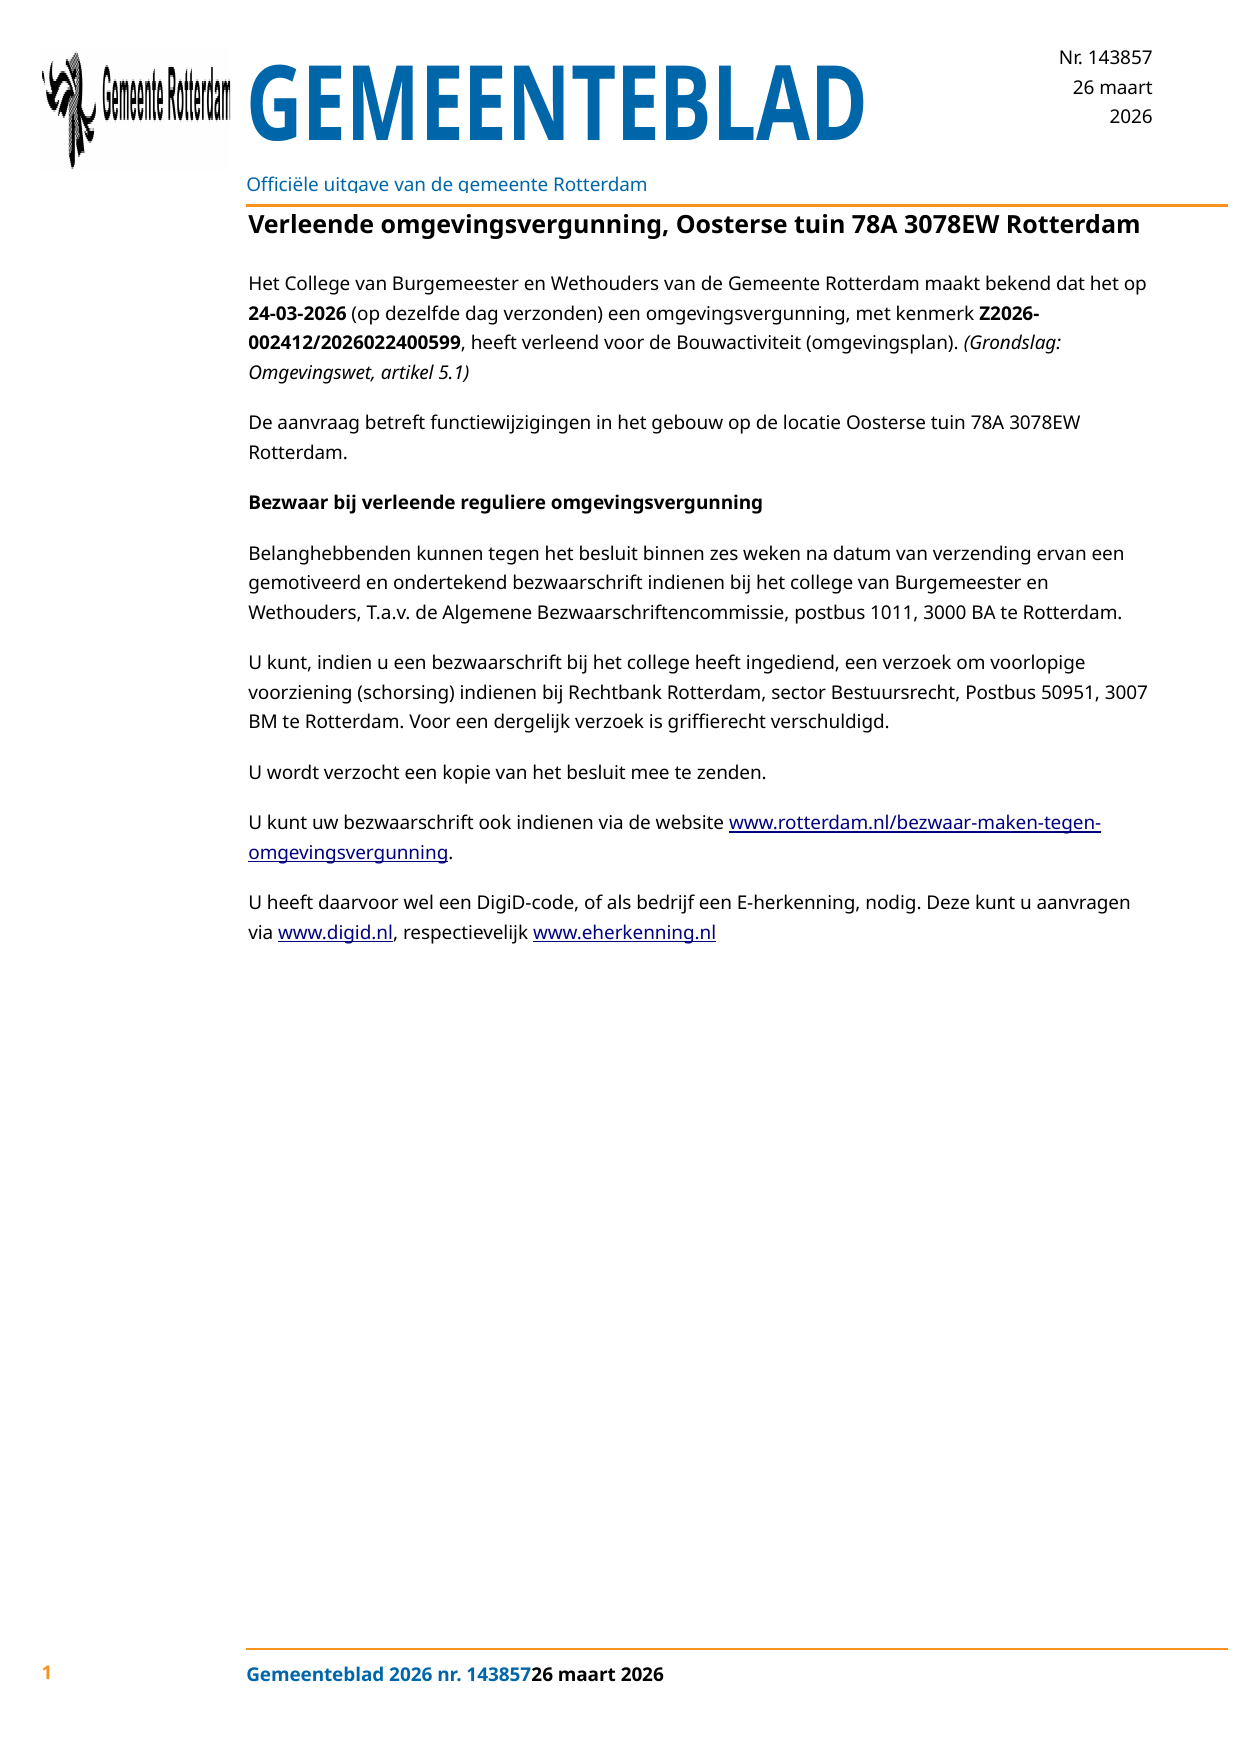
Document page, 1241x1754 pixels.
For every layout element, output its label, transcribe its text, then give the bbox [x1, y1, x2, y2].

text Verleende omgevingsvergunning, Oosterse tuin 78A 3078EW Rotterdam [248, 207, 1152, 241]
text U kunt uw bezwaarschrift ook indienen via de website www.rotterdam.nl/bezwaar-maken-tegen-omgevingsvergunning. [248, 809, 1152, 865]
text Belanghebbenden kunnen tegen het besluit binnen zes weken na datum van verzending ervan een gemotiveerd en ondertekend bezwaarschrift indienen bij het college van Burgemeester en Wethouders, T.a.v. de Algemene Bezwaarschriftencommissie, postbus 1011, 3000 BA te Rotterdam. [248, 540, 1152, 625]
text U kunt, indien u een bezwaarschrift bij het college heeft ingediend, een verzoek om voorlopige voorziening (schorsing) indienen bij Rechtbank Rotterdam, sector Bestuursrecht, Postbus 50951, 3007 BM te Rotterdam. Voor een dergelijk verzoek is griffierecht verschuldigd. [248, 649, 1152, 734]
picture [41, 47, 231, 172]
text Bezwaar bij verleende reguliere omgevingsvergunning [248, 489, 1152, 515]
text Het College van Burgemeester en Wethouders van de Gemeente Rotterdam maakt bekend dat het op 24-03-2026 (op dezelfde dag verzonden) een omgevingsvergunning, met kenmerk Z2026-002412/2026022400599, heeft verleend voor de Bouwactiviteit (omgevingsplan). (Grondslag: Omgevingswet, artikel 5.1) [248, 270, 1152, 385]
text De aanvraag betreft functiewijzigingen in het gebouw op de locatie Oosterse tuin 78A 3078EW Rotterdam. [248, 409, 1152, 465]
text U heeft daarvoor wel een DigiD-code, of als bedrijf een E-herkenning, nodig. Deze kunt u aanvragen via www.digid.nl, respectievelijk www.eherkenning.nl [248, 889, 1152, 945]
text U wordt verzocht een kopie van het besluit mee te zenden. [248, 759, 1152, 785]
